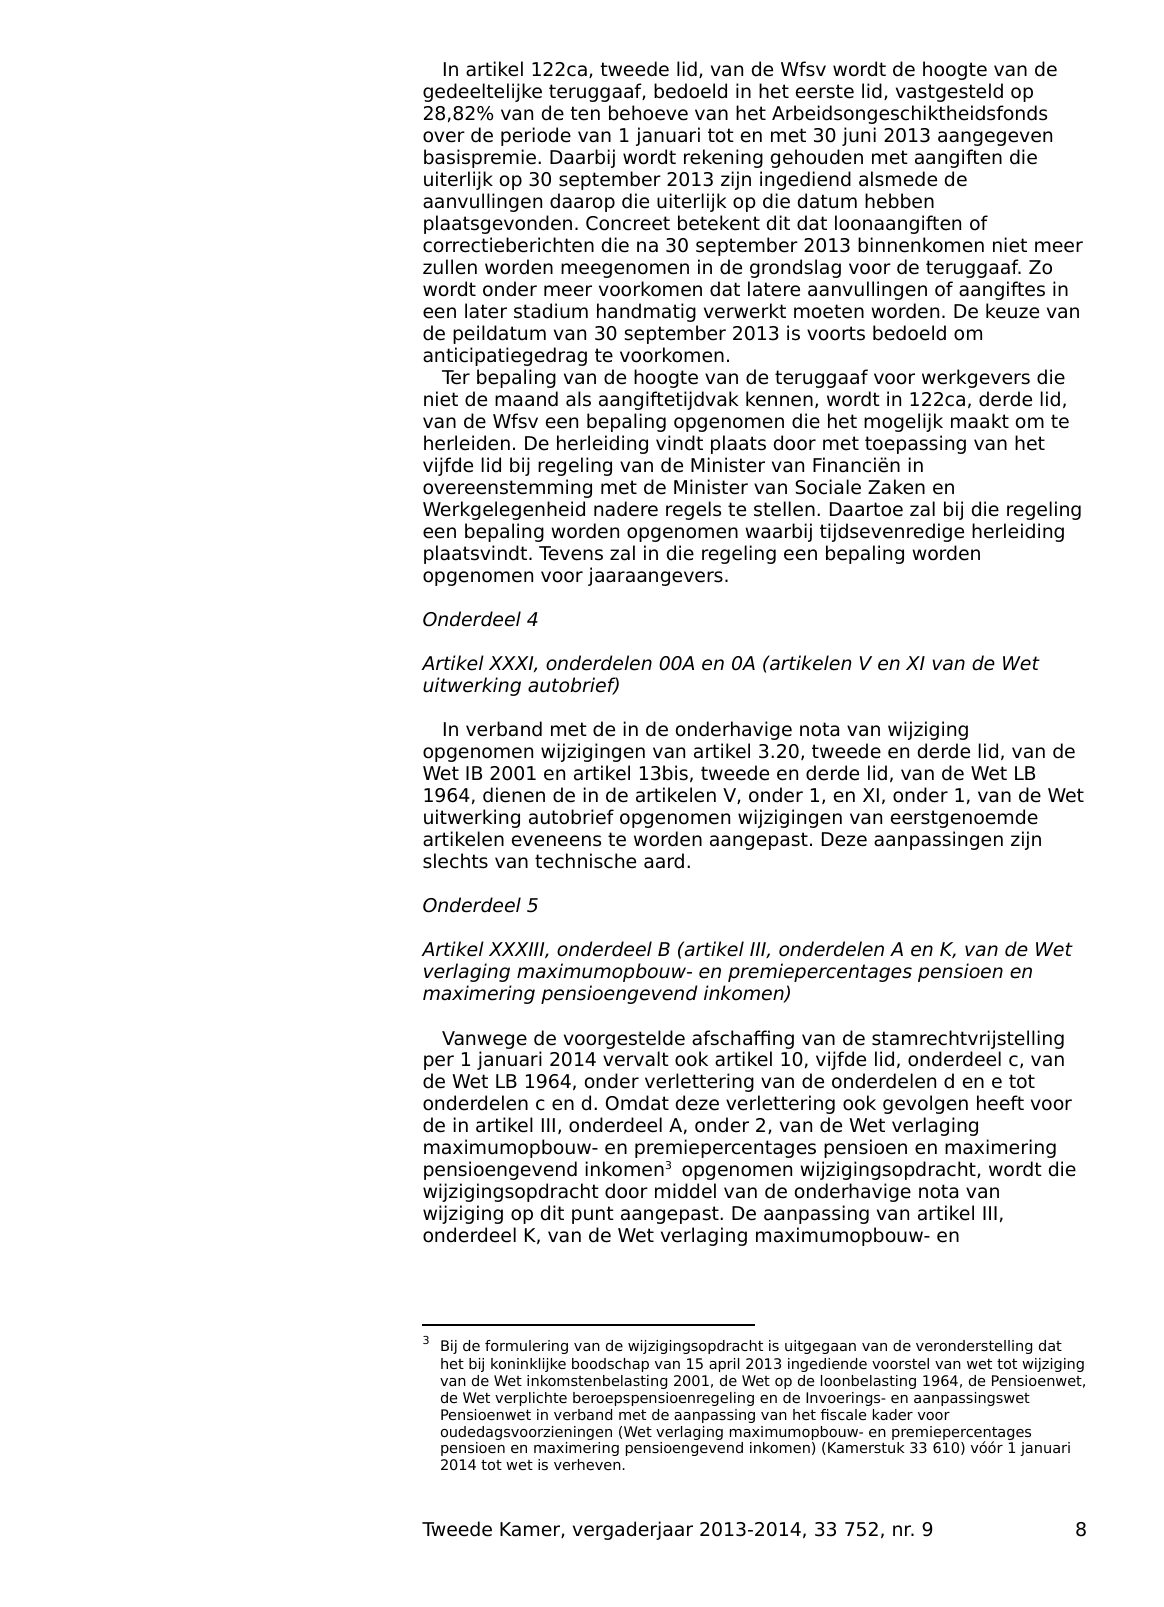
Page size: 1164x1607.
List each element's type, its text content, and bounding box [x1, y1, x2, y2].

text Ter bepaling van de hoogte van de teruggaaf voor werkgevers die niet de maand als aangiftetijdvak kennen, wordt in 122ca, derde lid, van de Wfsv een bepaling opgenomen die het mogelijk maakt om te herleiden. De herleiding vindt plaats door met toepassing van het vijfde lid bij regeling van de Minister van Financiën in overeenstemming met de Minister van Sociale Zaken en Werkgelegenheid nadere regels te stellen. Daartoe zal bij die regeling een bepaling worden opgenomen waarbij tijdsevenredige herleiding plaatsvindt. Tevens zal in die regeling een bepaling worden opgenomen voor jaaraangevers. [422, 367, 1087, 587]
subtitle Artikel XXXI, onderdelen 00A en 0A (artikelen V en XI van de Wet uitwerking autobrief) [422, 653, 1087, 697]
text Bij de formulering van de wijzigingsopdracht is uitgegaan van de veronderstelling dat het bij koninklijke boodschap van 15 april 2013 ingediende voorstel van wet tot wijziging van de Wet inkomstenbelasting 2001, de Wet op de loonbelasting 1964, de Pensioenwet, de Wet verplichte beroepspensioenregeling en de Invoerings- en aanpassingswet Pensioenwet in verband met de aanpassing van het fiscale kader voor oudedagsvoorzieningen (Wet verlaging maximumopbouw- en premiepercentages pensioen en maximering pensioengevend inkomen) (Kamerstuk 33 610) vóór 1 januari 2014 tot wet is verheven. [422, 1334, 1087, 1474]
subtitle Onderdeel 5 [422, 895, 1087, 917]
subtitle Onderdeel 4 [422, 609, 1087, 631]
subtitle Artikel XXXIII, onderdeel B (artikel III, onderdelen A en K, van de Wet verlaging maximumopbouw- en premiepercentages pensioen en maximering pensioengevend inkomen) [422, 939, 1087, 1005]
text In verband met de in de onderhavige nota van wijziging opgenomen wijzigingen van artikel 3.20, tweede en derde lid, van de Wet IB 2001 en artikel 13bis, tweede en derde lid, van de Wet LB 1964, dienen de in de artikelen V, onder 1, en XI, onder 1, van de Wet uitwerking autobrief opgenomen wijzigingen van eerstgenoemde artikelen eveneens te worden aangepast. Deze aanpassingen zijn slechts van technische aard. [422, 719, 1087, 873]
text In artikel 122ca, tweede lid, van de Wfsv wordt de hoogte van de gedeeltelijke teruggaaf, bedoeld in het eerste lid, vastgesteld op 28,82% van de ten behoeve van het Arbeidsongeschiktheidsfonds over de periode van 1 januari tot en met 30 juni 2013 aangegeven basispremie. Daarbij wordt rekening gehouden met aangiften die uiterlijk op 30 september 2013 zijn ingediend alsmede de aanvullingen daarop die uiterlijk op die datum hebben plaatsgevonden. Concreet betekent dit dat loonaangiften of correctieberichten die na 30 september 2013 binnenkomen niet meer zullen worden meegenomen in de grondslag voor de teruggaaf. Zo wordt onder meer voorkomen dat latere aanvullingen of aangiftes in een later stadium handmatig verwerkt moeten worden. De keuze van de peildatum van 30 september 2013 is voorts bedoeld om anticipatiegedrag te voorkomen. [422, 59, 1087, 367]
text Vanwege de voorgestelde afschaffing van de stamrechtvrijstelling per 1 januari 2014 vervalt ook artikel 10, vijfde lid, onderdeel c, van de Wet LB 1964, onder verlettering van de onderdelen d en e tot onderdelen c en d. Omdat deze verlettering ook gevolgen heeft voor de in artikel III, onderdeel A, onder 2, van de Wet verlaging maximumopbouw- en premiepercentages pensioen en maximering pensioengevend inkomen opgenomen wijzigingsopdracht, wordt die wijzigingsopdracht door middel van de onderhavige nota van wijziging op dit punt aangepast. De aanpassing van artikel III, onderdeel K, van de Wet verlaging maximumopbouw- en [422, 1027, 1087, 1247]
